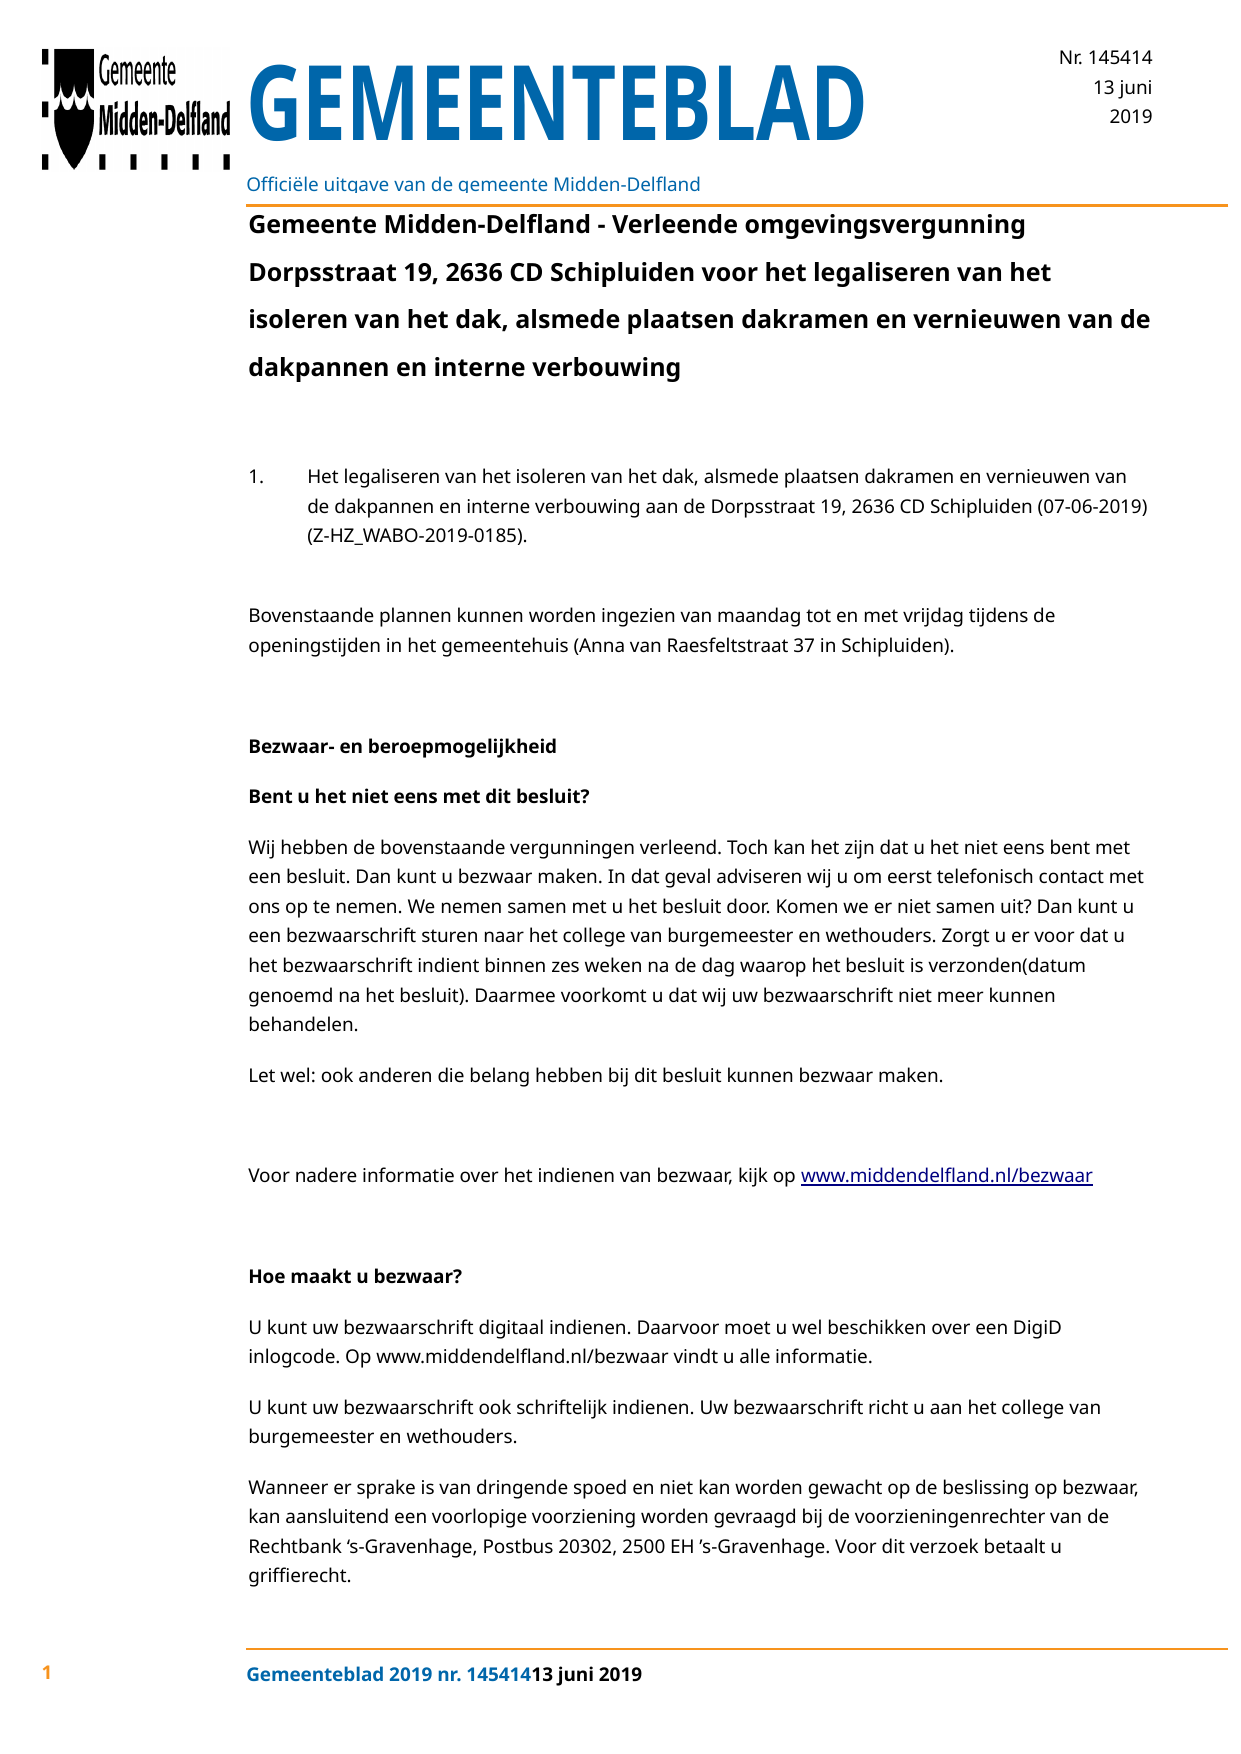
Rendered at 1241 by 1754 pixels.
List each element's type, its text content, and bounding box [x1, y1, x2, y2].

text Wanneer er sprake is van dringende spoed en niet kan worden gewacht op de beslissing op bezwaar, kan aansluitend een voorlopige voorziening worden gevraagd bij de voorzieningenrechter van de Rechtbank ‘s-Gravenhage, Postbus 20302, 2500 EH ’s-Gravenhage. Voor dit verzoek betaalt u griffierecht. [248, 1474, 1152, 1588]
text Bovenstaande plannen kunnen worden ingezien van maandag tot en met vrijdag tijdens de openingstijden in het gemeentehuis (Anna van Raesfeltstraat 37 in Schipluiden). [248, 603, 1152, 658]
text Let wel: ook anderen die belang hebben bij dit besluit kunnen bezwaar maken. [248, 1062, 1152, 1088]
text Hoe maakt u bezwaar? [248, 1263, 1152, 1289]
text Bezwaar- en beroepmogelijkheid [248, 733, 1152, 759]
text Voor nadere informatie over het indienen van bezwaar, kijk op www.middendelfland.nl/bezwaar [248, 1163, 1152, 1188]
picture [41, 47, 231, 172]
text U kunt uw bezwaarschrift ook schriftelijk indienen. Uw bezwaarschrift richt u aan het college van burgemeester en wethouders. [248, 1394, 1152, 1449]
list Het legaliseren van het isoleren van het dak, alsmede plaatsen dakramen en vernieuwen van de dakpannen en interne verbouwing aan de Dorpsstraat 19, 2636 CD Schipluiden (07-06-2019) (Z-HZ_WABO-2019-0185). [248, 463, 1152, 548]
text Gemeente Midden-Delfland - Verleende omgevingsvergunning Dorpsstraat 19, 2636 CD Schipluiden voor het legaliseren van het isoleren van het dak, alsmede plaatsen dakramen en vernieuwen van de dakpannen en interne verbouwing [248, 207, 1152, 384]
text Wij hebben de bovenstaande vergunningen verleend. Toch kan het zijn dat u het niet eens bent met een besluit. Dan kunt u bezwaar maken. In dat geval adviseren wij u om eerst telefonisch contact met ons op te nemen. We nemen samen met u het besluit door. Komen we er niet samen uit? Dan kunt u een bezwaarschrift sturen naar het college van burgemeester en wethouders. Zorgt u er voor dat u het bezwaarschrift indient binnen zes weken na de dag waarop het besluit is verzonden(datum genoemd na het besluit). Daarmee voorkomt u dat wij uw bezwaarschrift niet meer kunnen behandelen. [248, 834, 1152, 1037]
text Bent u het niet eens met dit besluit? [248, 783, 1152, 809]
text U kunt uw bezwaarschrift digitaal indienen. Daarvoor moet u wel beschikken over een DigiD inlogcode. Op www.middendelfland.nl/bezwaar vindt u alle informatie. [248, 1314, 1152, 1369]
